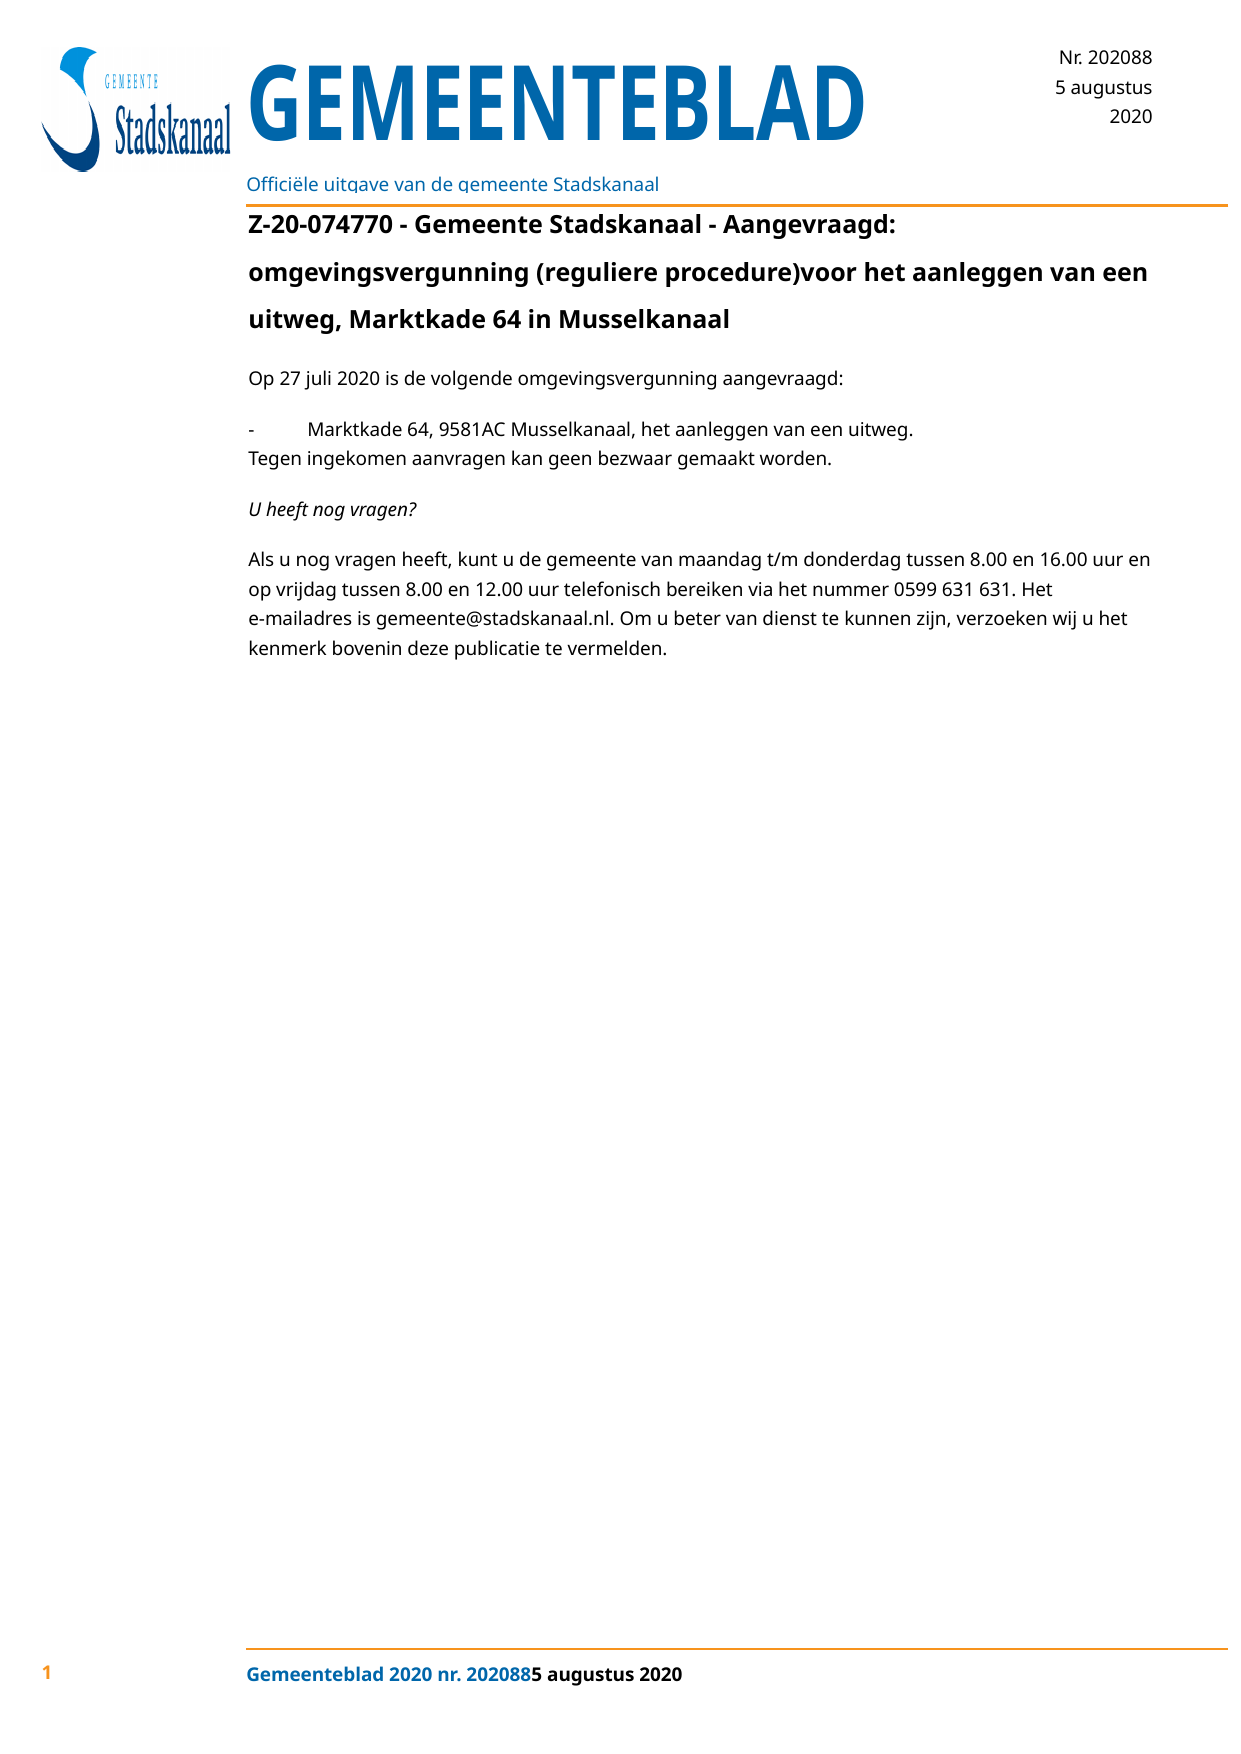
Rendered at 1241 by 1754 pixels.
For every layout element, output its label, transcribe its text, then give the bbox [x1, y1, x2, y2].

text Als u nog vragen heeft, kunt u de gemeente van maandag t/m donderdag tussen 8.00 en 16.00 uur en op vrijdag tussen 8.00 en 12.00 uur telefonisch bereiken via het nummer 0599 631 631. Het e‑mailadres is gemeente@stadskanaal.nl. Om u beter van dienst te kunnen zijn, verzoeken wij u het kenmerk bovenin deze publicatie te vermelden. [248, 546, 1152, 661]
list Marktkade 64, 9581AC Musselkanaal, het aanleggen van een uitweg. [248, 416, 1152, 442]
text Op 27 juli 2020 is de volgende omgevingsvergunning aangevraagd: [248, 366, 1152, 391]
picture [41, 47, 231, 172]
text U heeft nog vragen? [248, 496, 1152, 522]
text Z-20-074770 - Gemeente Stadskanaal - Aangevraagd: omgevingsvergunning (reguliere procedure)voor het aanleggen van een uitweg, Marktkade 64 in Musselkanaal [248, 207, 1152, 336]
text Tegen ingekomen aanvragen kan geen bezwaar gemaakt worden. [248, 446, 1152, 471]
